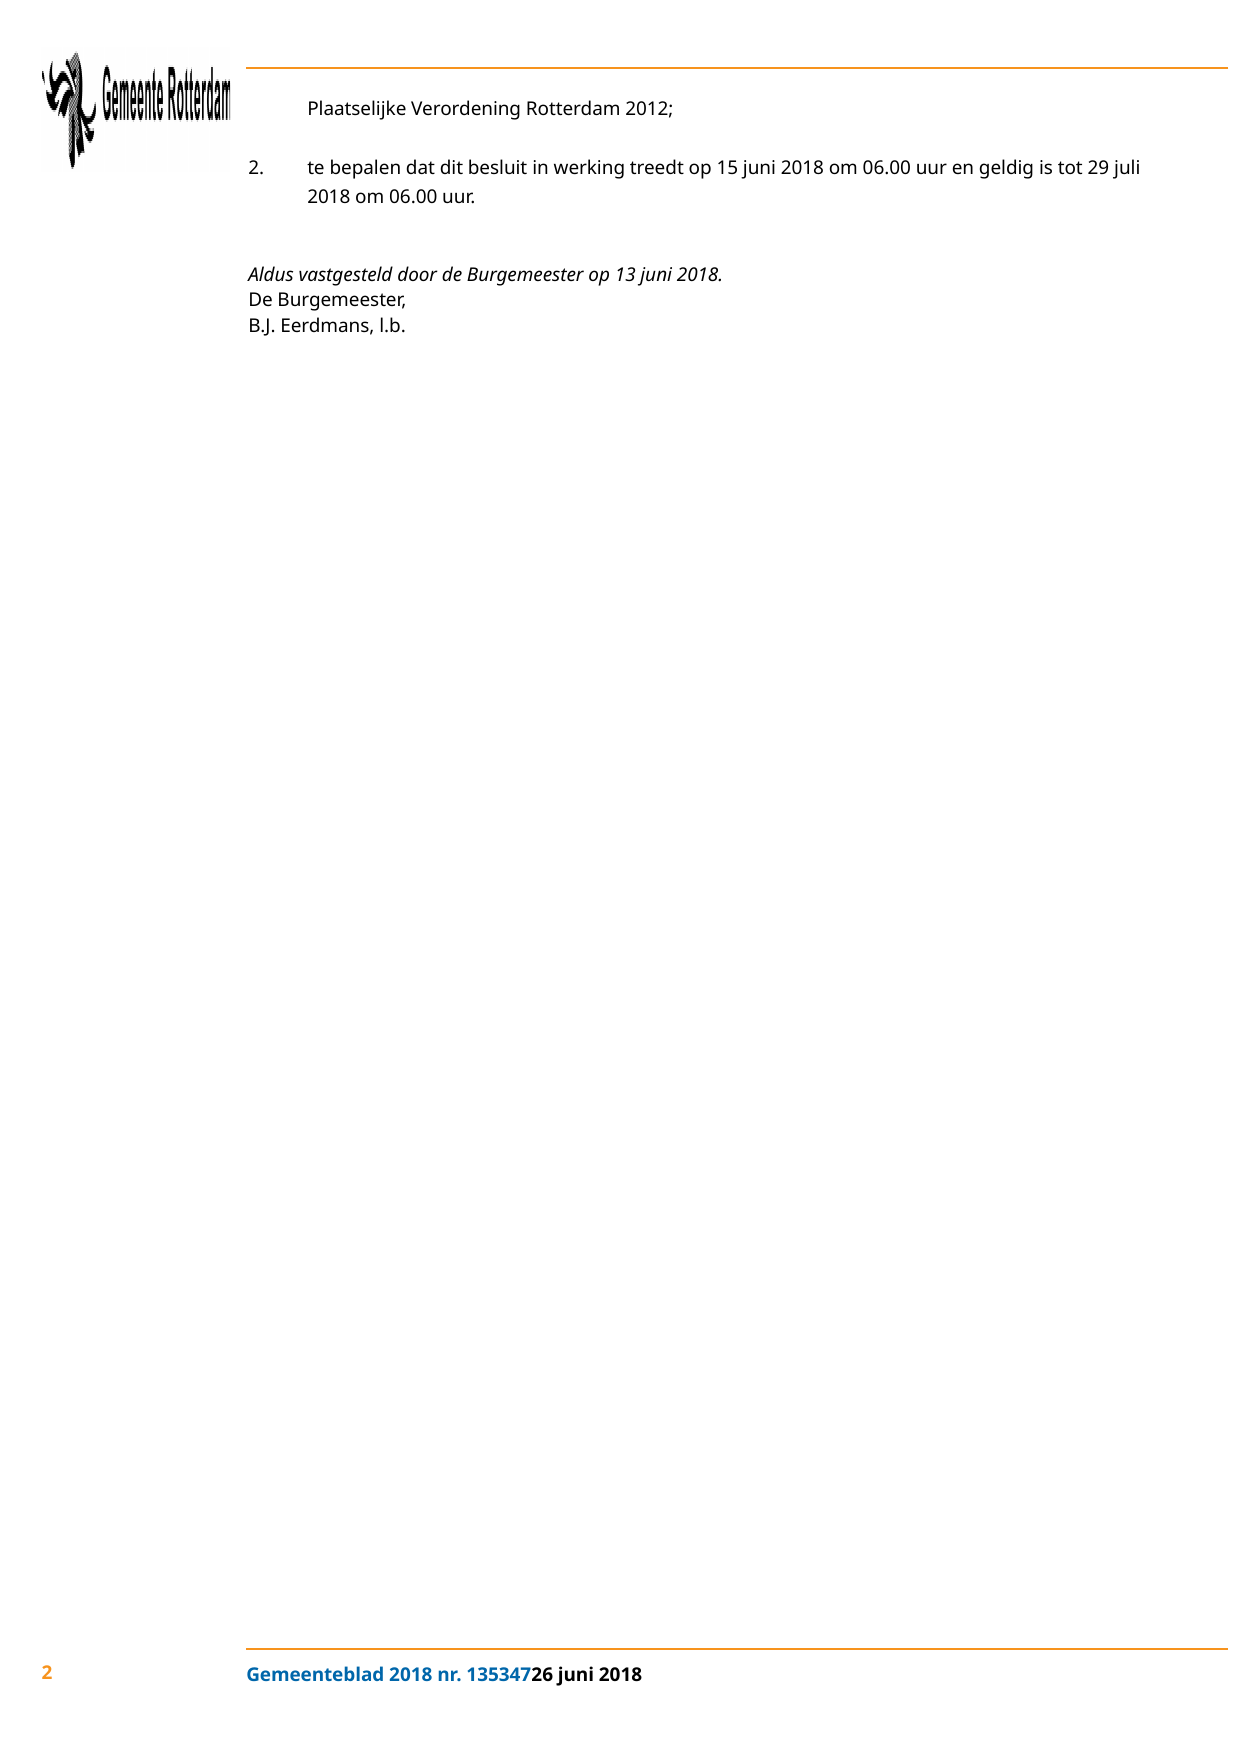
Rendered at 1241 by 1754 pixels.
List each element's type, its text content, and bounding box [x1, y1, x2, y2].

text De Burgemeester, [248, 287, 1152, 312]
text B.J. Eerdmans, l.b. [248, 312, 1152, 338]
list te bepalen dat dit besluit in werking treedt op 15 juni 2018 om 06.00 uur en geldig is tot 29 juli 2018 om 06.00 uur. [248, 154, 1152, 209]
list Plaatselijke Verordening Rotterdam 2012; [248, 95, 1152, 121]
picture [41, 47, 231, 172]
text Aldus vastgesteld door de Burgemeester op 13 juni 2018. [248, 261, 1152, 287]
